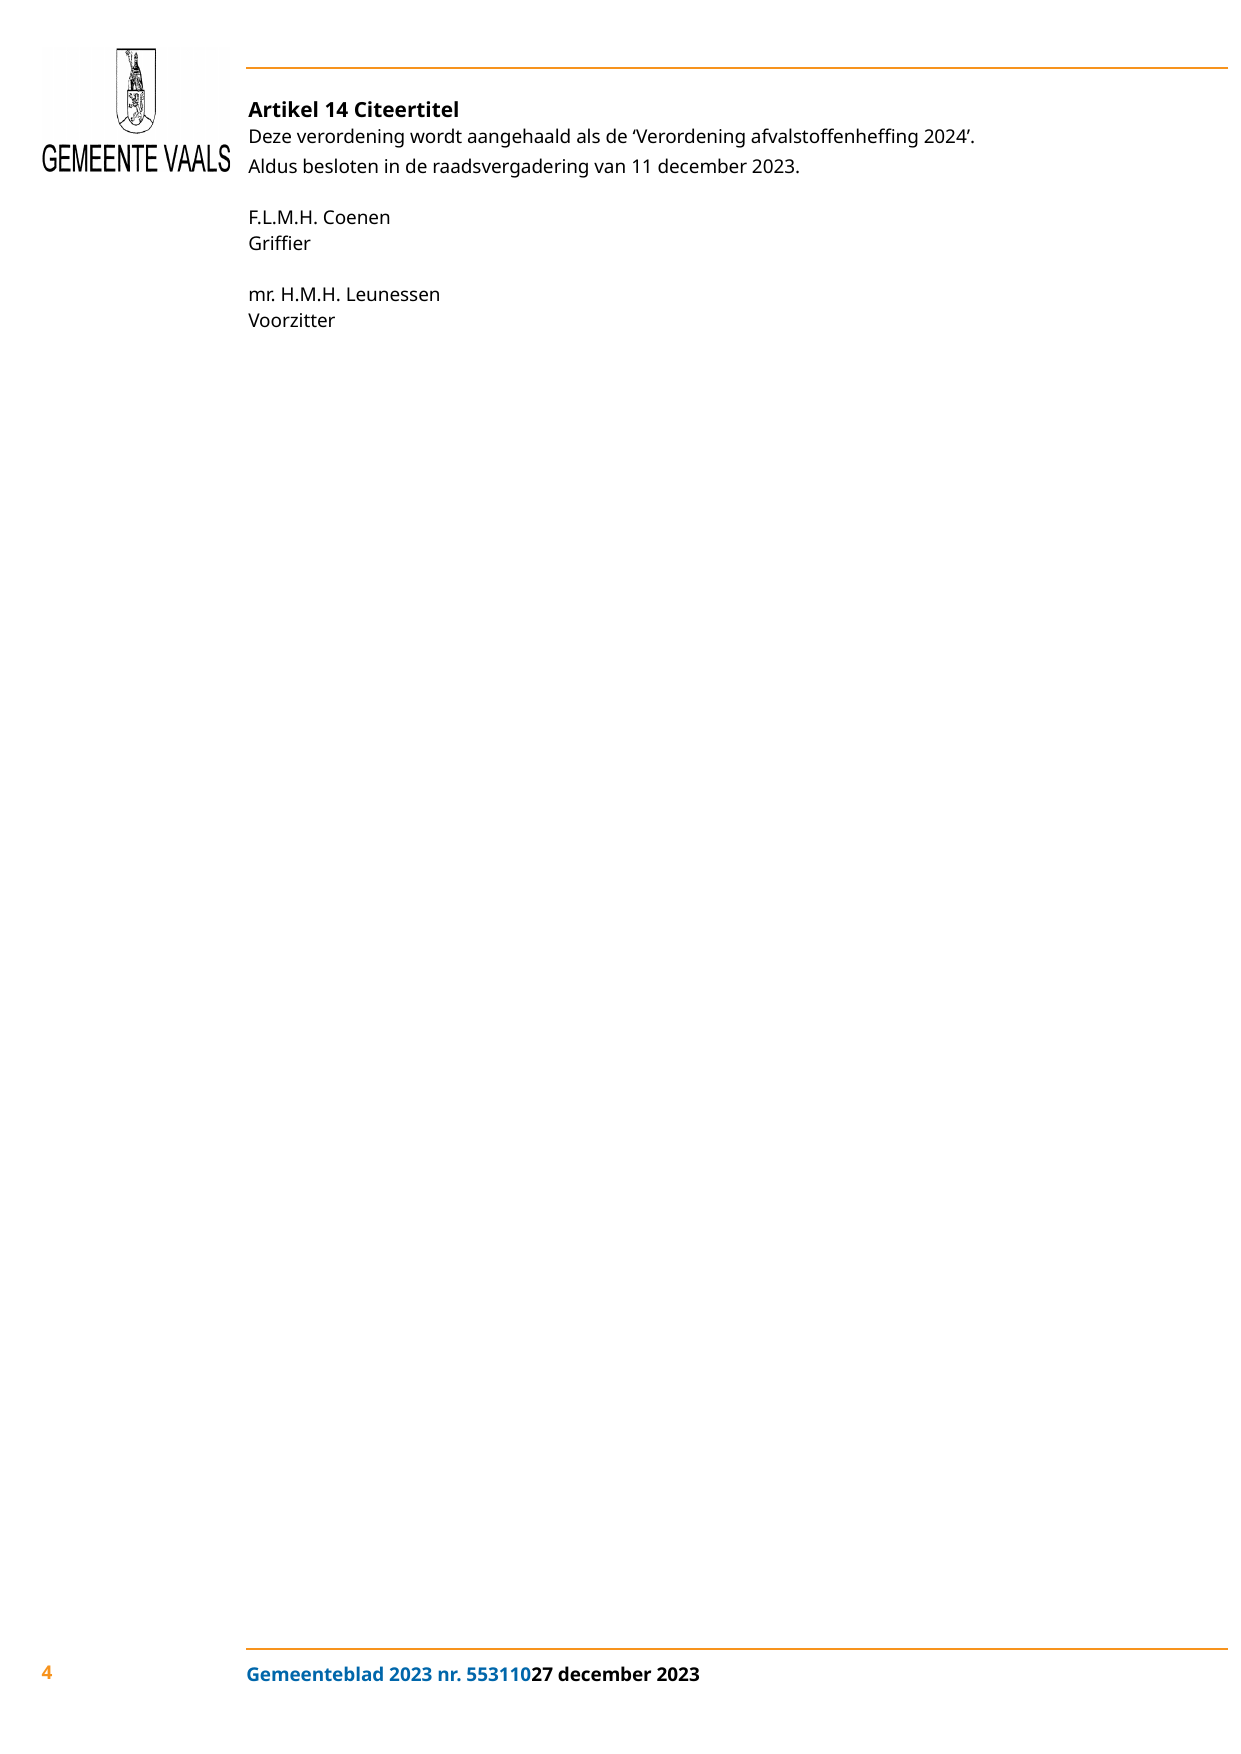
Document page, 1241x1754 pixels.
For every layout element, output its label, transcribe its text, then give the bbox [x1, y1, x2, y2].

text Deze verordening wordt aangehaald als de ‘Verordening afvalstoffenheffing 2024’. [248, 123, 1152, 149]
text Artikel 14 Citeertitel [248, 95, 1152, 123]
text Aldus besloten in de raadsvergadering van 11 december 2023. [248, 153, 1152, 178]
text Voorzitter [248, 307, 1152, 333]
text Griffier [248, 230, 1152, 256]
picture [41, 47, 231, 172]
text mr. H.M.H. Leunessen [248, 281, 1152, 307]
text F.L.M.H. Coenen [248, 204, 1152, 230]
